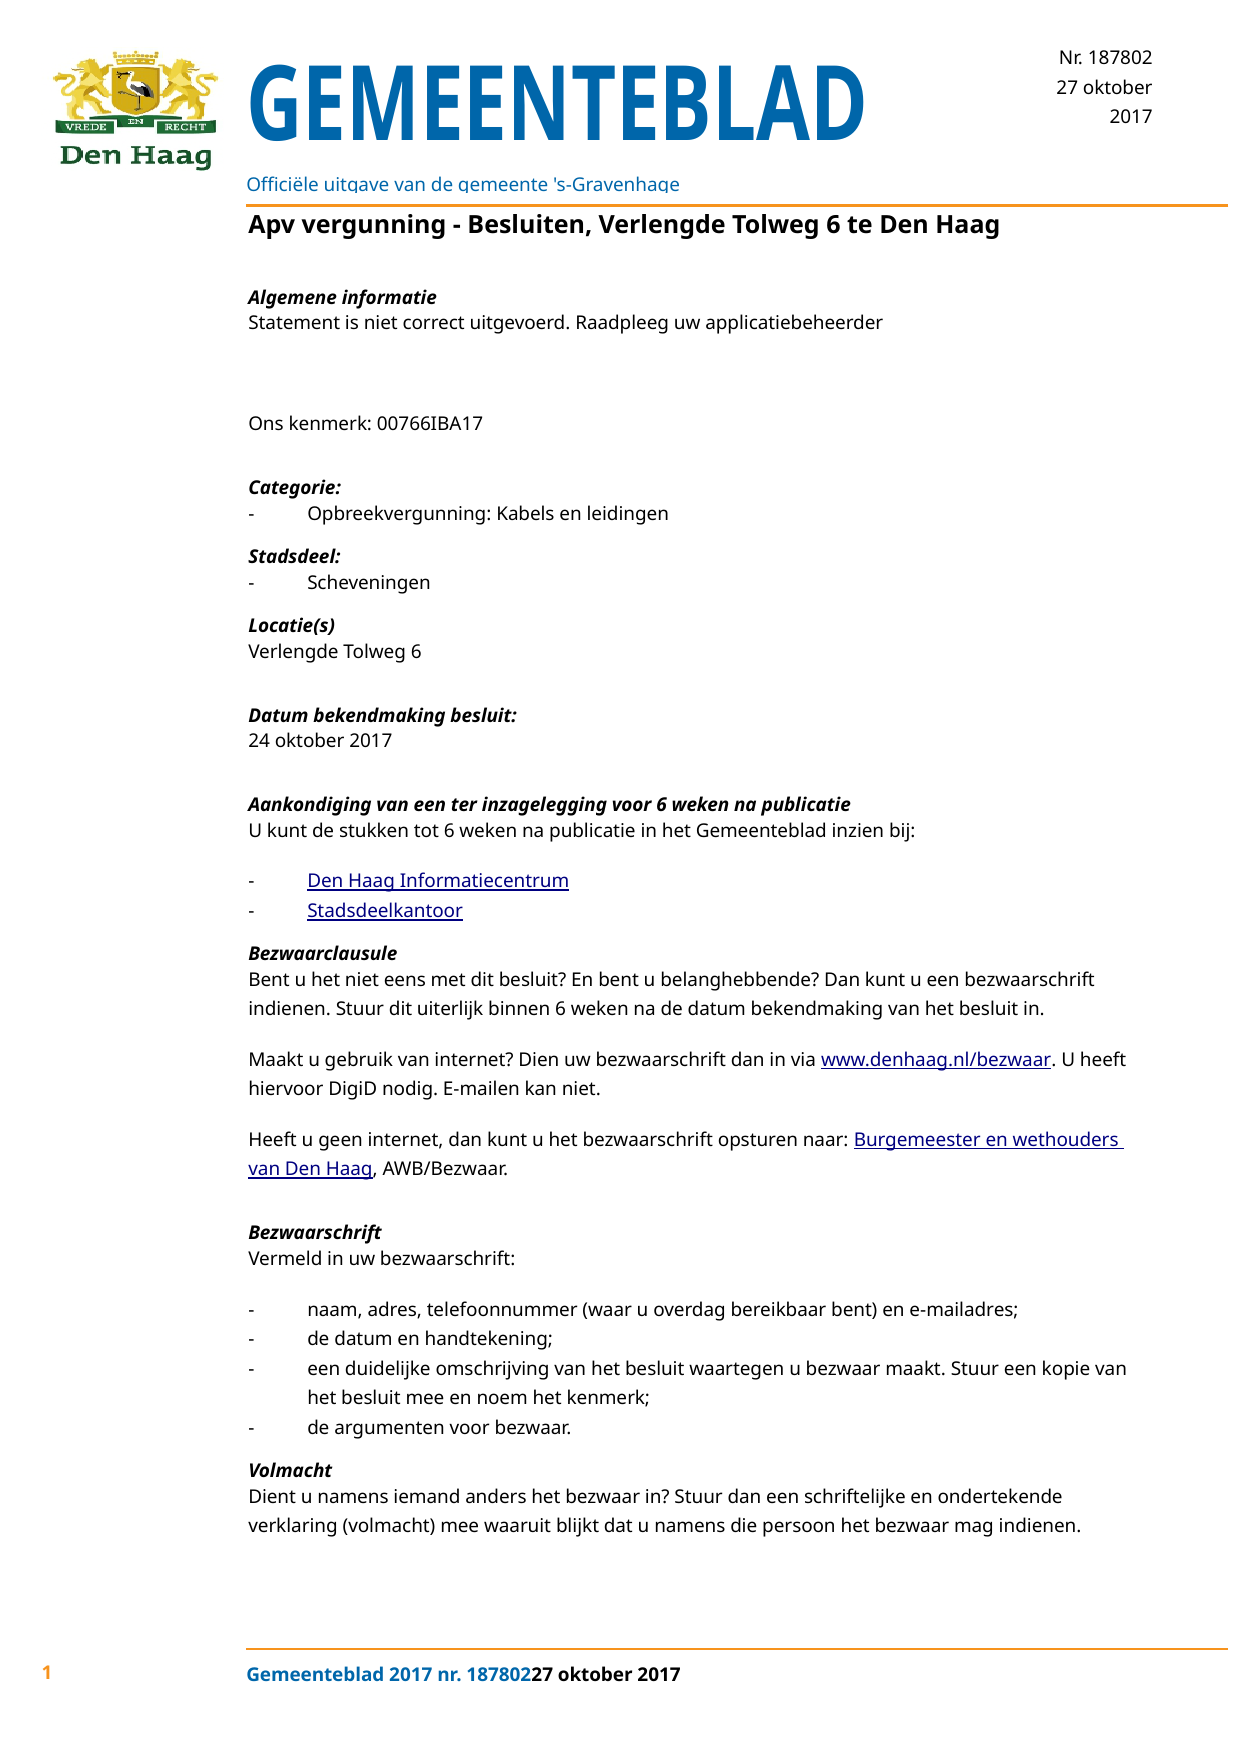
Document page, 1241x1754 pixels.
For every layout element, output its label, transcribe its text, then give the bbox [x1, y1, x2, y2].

text Locatie(s) [248, 612, 1152, 638]
text Ons kenmerk: 00766IBA17 [248, 410, 1152, 436]
text Aankondiging van een ter inzagelegging voor 6 weken na publicatie [248, 791, 1152, 817]
list Opbreekvergunning: Kabels en leidingen [248, 500, 1152, 526]
picture [41, 47, 231, 172]
text Dient u namens iemand anders het bezwaar in? Stuur dan een schriftelijke en ondertekende verklaring (volmacht) mee waaruit blijkt dat u namens die persoon het bezwaar mag indienen. [248, 1483, 1152, 1538]
list een duidelijke omschrijving van het besluit waartegen u bezwaar maakt. Stuur een kopie van het besluit mee en noem het kenmerk; [248, 1355, 1152, 1410]
text Volmacht [248, 1457, 1152, 1483]
text Datum bekendmaking besluit: [248, 702, 1152, 727]
text Apv vergunning - Besluiten, Verlengde Tolweg 6 te Den Haag [248, 207, 1152, 241]
list Den Haag Informatiecentrum [248, 868, 1152, 893]
text 24 oktober 2017 [248, 727, 1152, 753]
text Maakt u gebruik van internet? Dien uw bezwaarschrift dan in via www.denhaag.nl/bezwaar. U heeft hiervoor DigiD nodig. E-mailen kan niet. [248, 1046, 1152, 1101]
list naam, adres, telefoonnummer (waar u overdag bereikbaar bent) en e-mailadres; [248, 1296, 1152, 1321]
text Stadsdeel: [248, 543, 1152, 569]
text Vermeld in uw bezwaarschrift: [248, 1245, 1152, 1271]
list de argumenten voor bezwaar. [248, 1414, 1152, 1440]
text Algemene informatie [248, 284, 1152, 309]
text Bent u het niet eens met dit besluit? En bent u belanghebbende? Dan kunt u een bezwaarschrift indienen. Stuur dit uiterlijk binnen 6 weken na de datum bekendmaking van het besluit in. [248, 966, 1152, 1021]
text U kunt de stukken tot 6 weken na publicatie in het Gemeenteblad inzien bij: [248, 817, 1152, 843]
text Verlengde Tolweg 6 [248, 638, 1152, 663]
list Scheveningen [248, 569, 1152, 595]
text Categorie: [248, 474, 1152, 500]
list de datum en handtekening; [248, 1325, 1152, 1351]
text Heeft u geen internet, dan kunt u het bezwaarschrift opsturen naar: Burgemeester en wethouders van Den Haag, AWB/Bezwaar. [248, 1126, 1152, 1181]
text Bezwaarclausule [248, 940, 1152, 966]
text Bezwaarschrift [248, 1219, 1152, 1245]
list Stadsdeelkantoor [248, 897, 1152, 923]
text Statement is niet correct uitgevoerd. Raadpleeg uw applicatiebeheerder [248, 309, 1152, 335]
